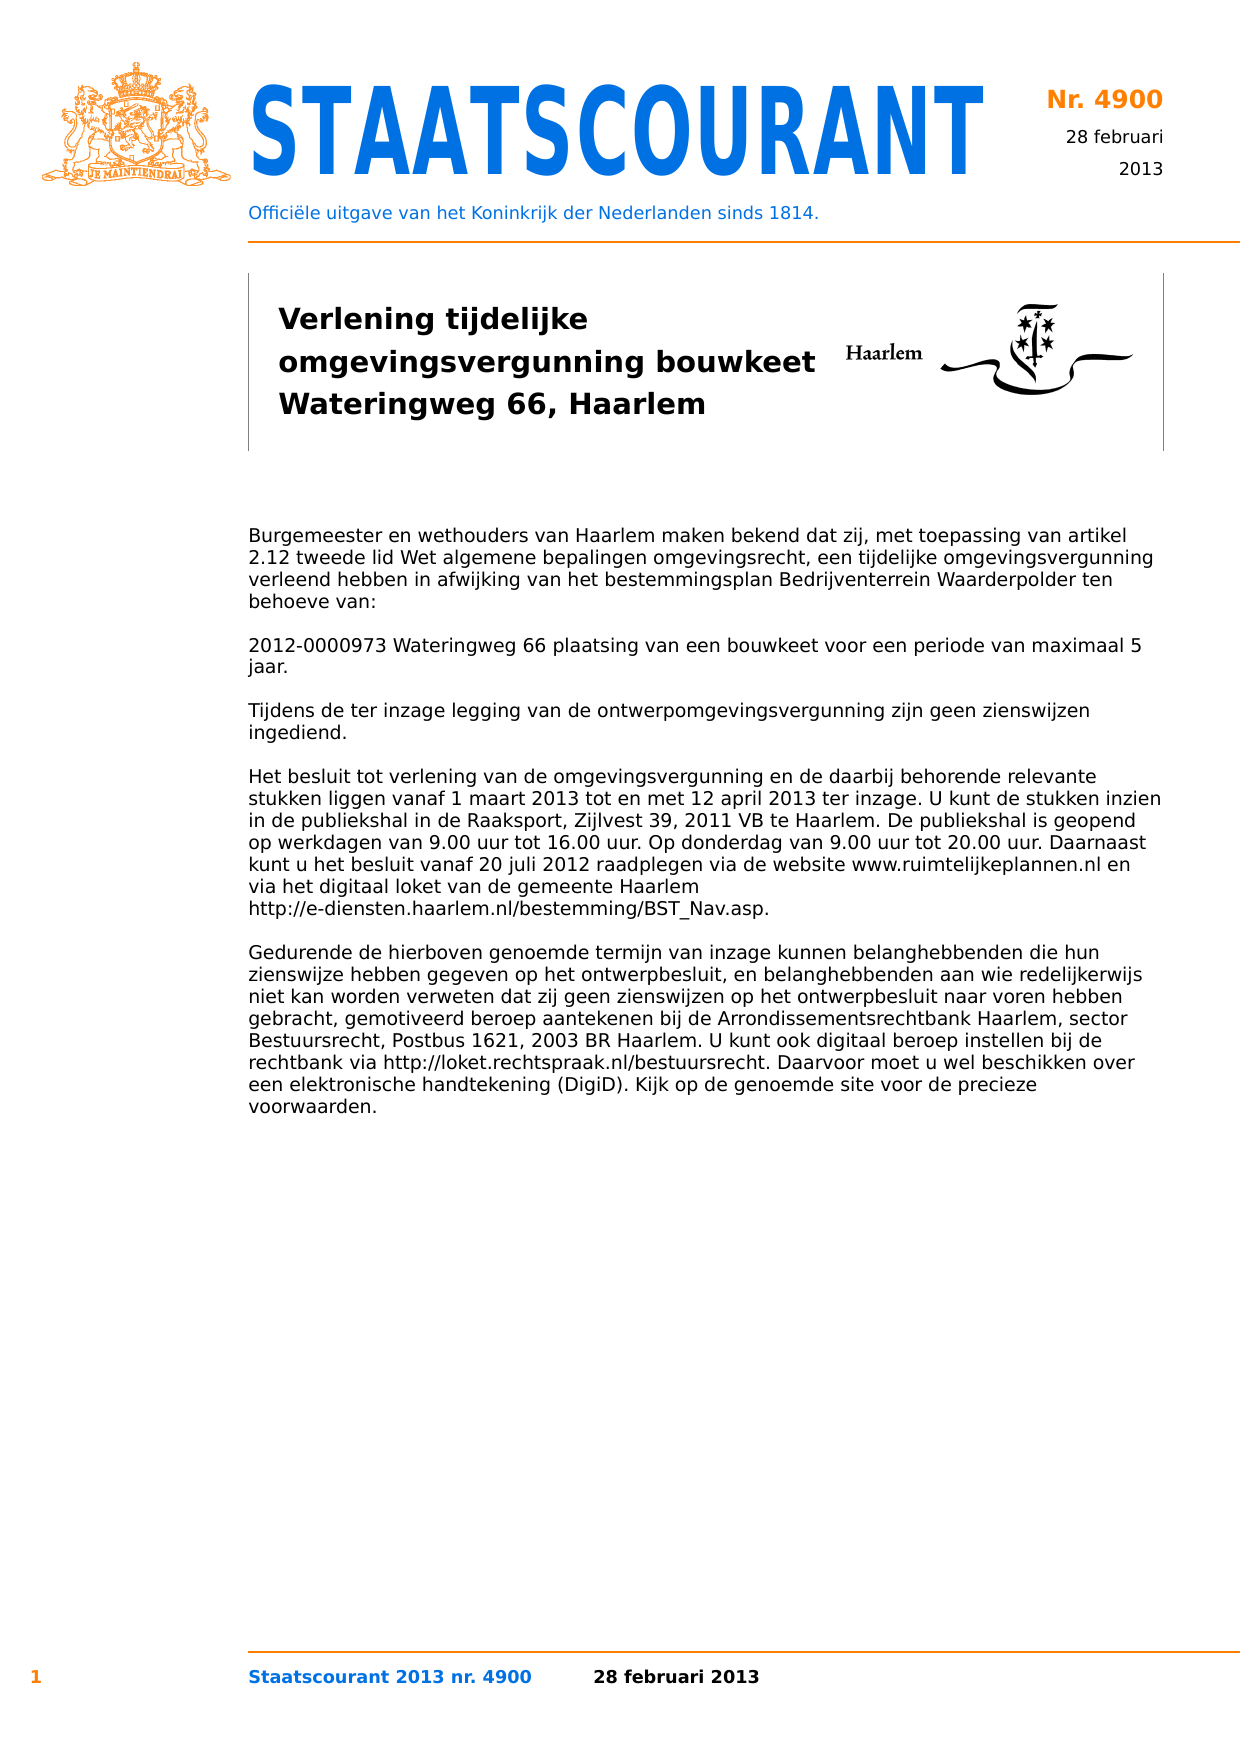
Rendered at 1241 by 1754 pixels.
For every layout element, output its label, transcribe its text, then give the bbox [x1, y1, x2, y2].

picture [844, 302, 1134, 397]
text Gedurende de hierboven genoemde termijn van inzage kunnen belanghebbenden die hun zienswijze hebben gegeven op het ontwerpbesluit, en belanghebbenden aan wie redelijkerwijs niet kan worden verweten dat zij geen zienswijzen op het ontwerpbesluit naar voren hebben gebracht, gemotiveerd beroep aantekenen bij de Arrondissementsrechtbank Haarlem, sector Bestuursrecht, Postbus 1621, 2003 BR Haarlem. U kunt ook digitaal beroep instellen bij de rechtbank via http://loket.rechtspraak.nl/bestuursrecht. Daarvoor moet u wel beschikken over een elektronische handtekening (DigiD). Kijk op de genoemde site voor de precieze voorwaarden. [248, 942, 1163, 1118]
table_cell 28 februari [998, 121, 1240, 153]
text Het besluit tot verlening van de omgevingsvergunning en de daarbij behorende relevante stukken liggen vanaf 1 maart 2013 tot en met 12 april 2013 ter inzage. U kunt de stukken inzien in de publiekshal in de Raaksport, Zijlvest 39, 2011 VB te Haarlem. De publiekshal is geopend op werkdagen van 9.00 uur tot 16.00 uur. Op donderdag van 9.00 uur tot 20.00 uur. Daarnaast kunt u het besluit vanaf 20 juli 2012 raadplegen via de website www.ruimtelijkeplannen.nl en via het digitaal loket van de gemeente Haarlem http://e-diensten.haarlem.nl/bestemming/BST_Nav.asp. [248, 766, 1163, 920]
subtitle Verlening tijdelijke omgevingsvergunning bouwkeet Wateringweg 66, Haarlem [249, 273, 1163, 451]
text Tijdens de ter inzage legging van de ontwerpomgevingsvergunning zijn geen zienswijzen ingediend. [248, 700, 1163, 744]
text Burgemeester en wethouders van Haarlem maken bekend dat zij, met toepassing van artikel 2.12 tweede lid Wet algemene bepalingen omgevingsrecht, een tijdelijke omgevingsvergunning verleend hebben in afwijking van het bestemmingsplan Bedrijventerrein Waarderpolder ten behoeve van: [248, 525, 1163, 613]
text 2012-0000973 Wateringweg 66 plaatsing van een bouwkeet voor een periode van maximaal 5 jaar. [248, 634, 1163, 678]
table_header [25, 62, 248, 241]
picture [41, 62, 231, 186]
table_cell Officiële uitgave van het Koninkrijk der Nederlanden sinds 1814. [248, 203, 1240, 241]
table_header STAATSCOURANT [248, 62, 998, 203]
table_cell 2013 [998, 153, 1240, 203]
table_header Nr. 4900 [998, 62, 1240, 121]
